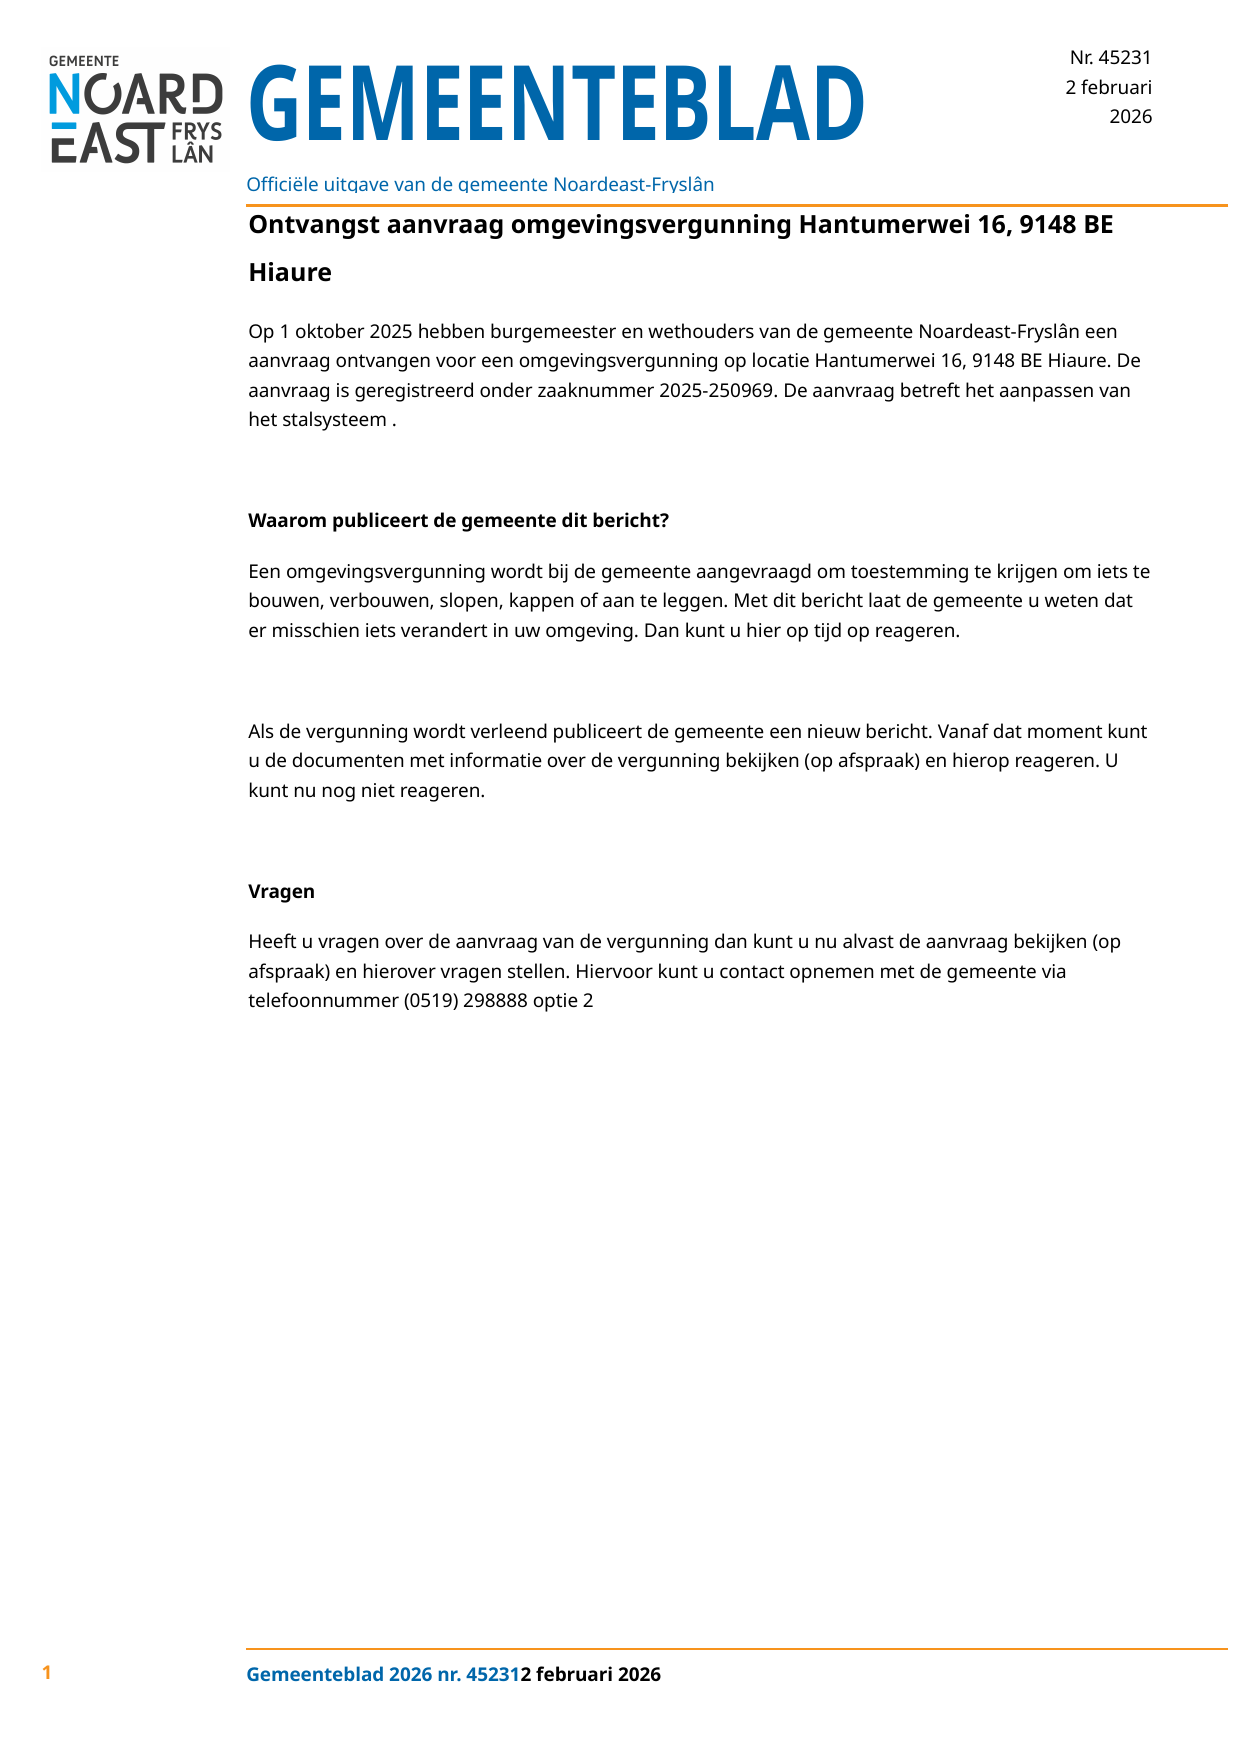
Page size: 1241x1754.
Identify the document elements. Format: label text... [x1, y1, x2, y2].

text Waarom publiceert de gemeente dit bericht? [248, 507, 1152, 533]
text Heeft u vragen over de aanvraag van de vergunning dan kunt u nu alvast de aanvraag bekijken (op afspraak) en hierover vragen stellen. Hiervoor kunt u contact opnemen met de gemeente via telefoonnummer (0519) 298888 optie 2 [248, 928, 1152, 1013]
text Een omgevingsvergunning wordt bij de gemeente aangevraagd om toestemming te krijgen om iets te bouwen, verbouwen, slopen, kappen of aan te leggen. Met dit bericht laat de gemeente u weten dat er misschien iets verandert in uw omgeving. Dan kunt u hier op tijd op reageren. [248, 558, 1152, 643]
text Ontvangst aanvraag omgevingsvergunning Hantumerwei 16, 9148 BE Hiaure [248, 207, 1152, 288]
text Op 1 oktober 2025 hebben burgemeester en wethouders van de gemeente Noardeast-Fryslân een aanvraag ontvangen voor een omgevingsvergunning op locatie Hantumerwei 16, 9148 BE Hiaure. De aanvraag is geregistreerd onder zaaknummer 2025-250969. De aanvraag betreft het aanpassen van het stalsysteem . [248, 318, 1152, 432]
picture [41, 47, 231, 172]
text Vragen [248, 878, 1152, 904]
text Als de vergunning wordt verleend publiceert de gemeente een nieuw bericht. Vanaf dat moment kunt u de documenten met informatie over de vergunning bekijken (op afspraak) en hierop reageren. U kunt nu nog niet reageren. [248, 718, 1152, 803]
